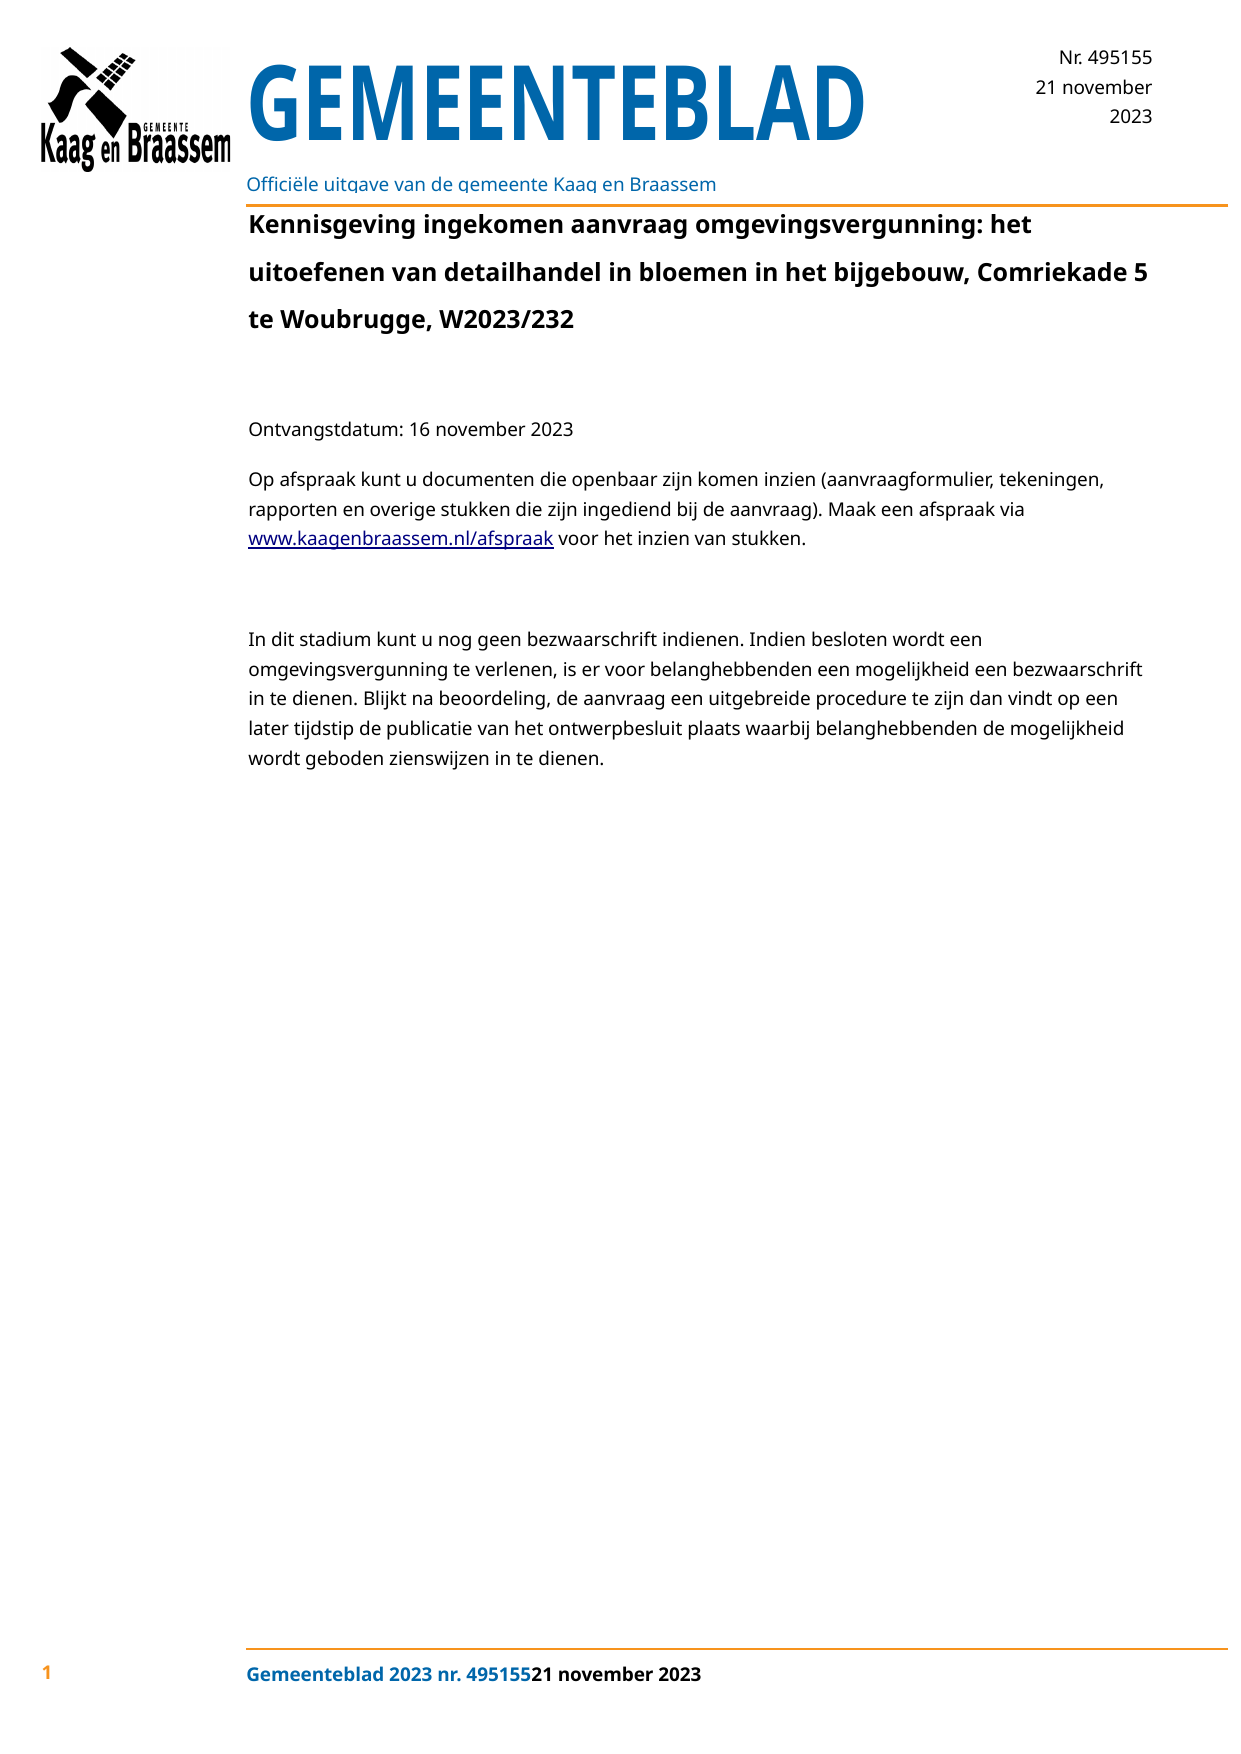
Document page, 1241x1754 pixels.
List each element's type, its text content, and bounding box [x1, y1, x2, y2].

text Op afspraak kunt u documenten die openbaar zijn komen inzien (aanvraagformulier, tekeningen, rapporten en overige stukken die zijn ingediend bij de aanvraag). Maak een afspraak via www.kaagenbraassem.nl/afspraak voor het inzien van stukken. [248, 466, 1152, 551]
text Kennisgeving ingekomen aanvraag omgevingsvergunning: het uitoefenen van detailhandel in bloemen in het bijgebouw, Comriekade 5 te Woubrugge, W2023/232 [248, 207, 1152, 336]
text Ontvangstdatum: 16 november 2023 [248, 416, 1152, 442]
text In dit stadium kunt u nog geen bezwaarschrift indienen. Indien besloten wordt een omgevingsvergunning te verlenen, is er voor belanghebbenden een mogelijkheid een bezwaarschrift in te dienen. Blijkt na beoordeling, de aanvraag een uitgebreide procedure te zijn dan vindt op een later tijdstip de publicatie van het ontwerpbesluit plaats waarbij belanghebbenden de mogelijkheid wordt geboden zienswijzen in te dienen. [248, 626, 1152, 770]
picture [41, 47, 231, 172]
